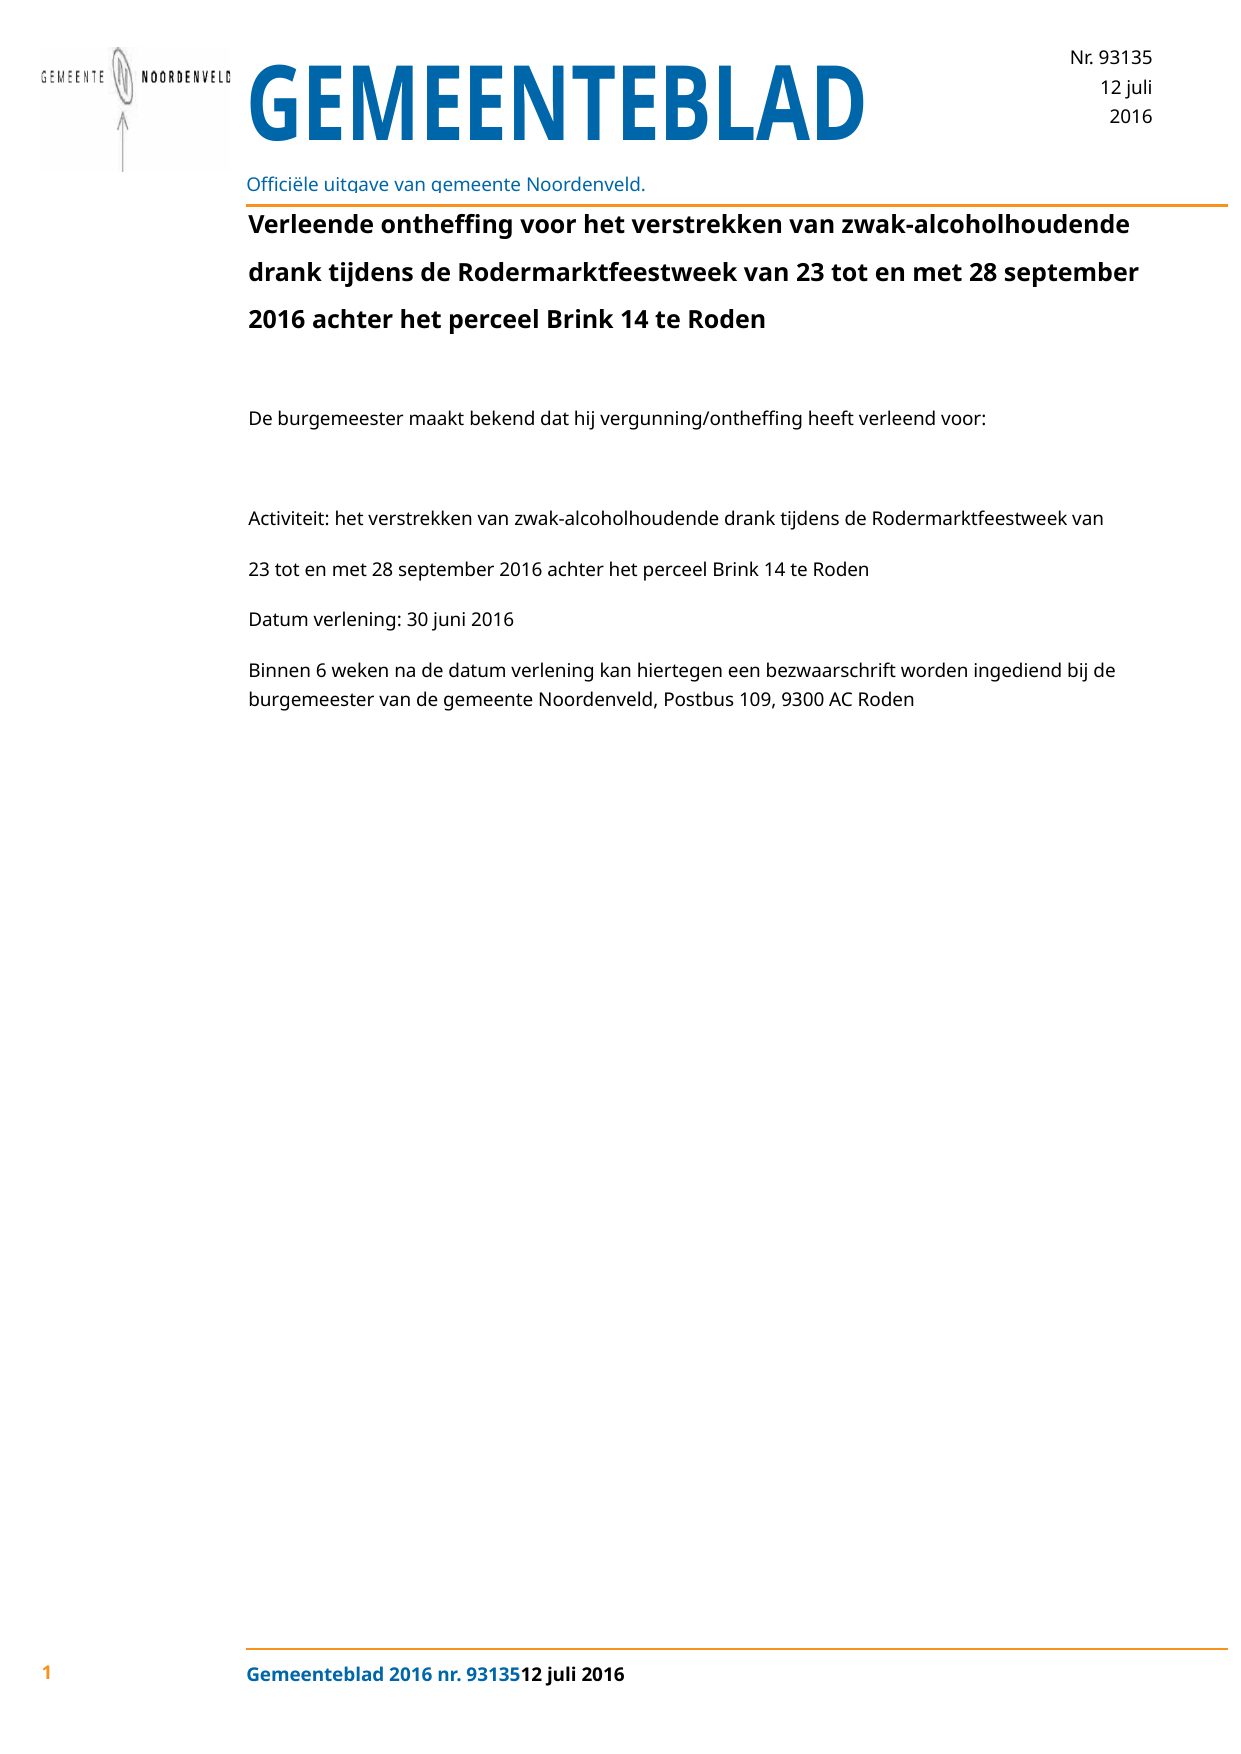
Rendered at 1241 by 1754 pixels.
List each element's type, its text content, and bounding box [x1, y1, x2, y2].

text Datum verlening: 30 juni 2016 [248, 606, 1152, 632]
text De burgemeester maakt bekend dat hij vergunning/ontheffing heeft verleend voor: [248, 405, 1152, 431]
text 23 tot en met 28 september 2016 achter het perceel Brink 14 te Roden [248, 556, 1152, 582]
picture [41, 47, 231, 172]
text Verleende ontheffing voor het verstrekken van zwak-alcoholhoudende drank tijdens de Rodermarktfeestweek van 23 tot en met 28 september 2016 achter het perceel Brink 14 te Roden [248, 207, 1152, 336]
text Binnen 6 weken na de datum verlening kan hiertegen een bezwaarschrift worden ingediend bij de burgemeester van de gemeente Noordenveld, Postbus 109, 9300 AC Roden [248, 657, 1152, 712]
text Activiteit: het verstrekken van zwak-alcoholhoudende drank tijdens de Rodermarktfeestweek van [248, 506, 1152, 531]
